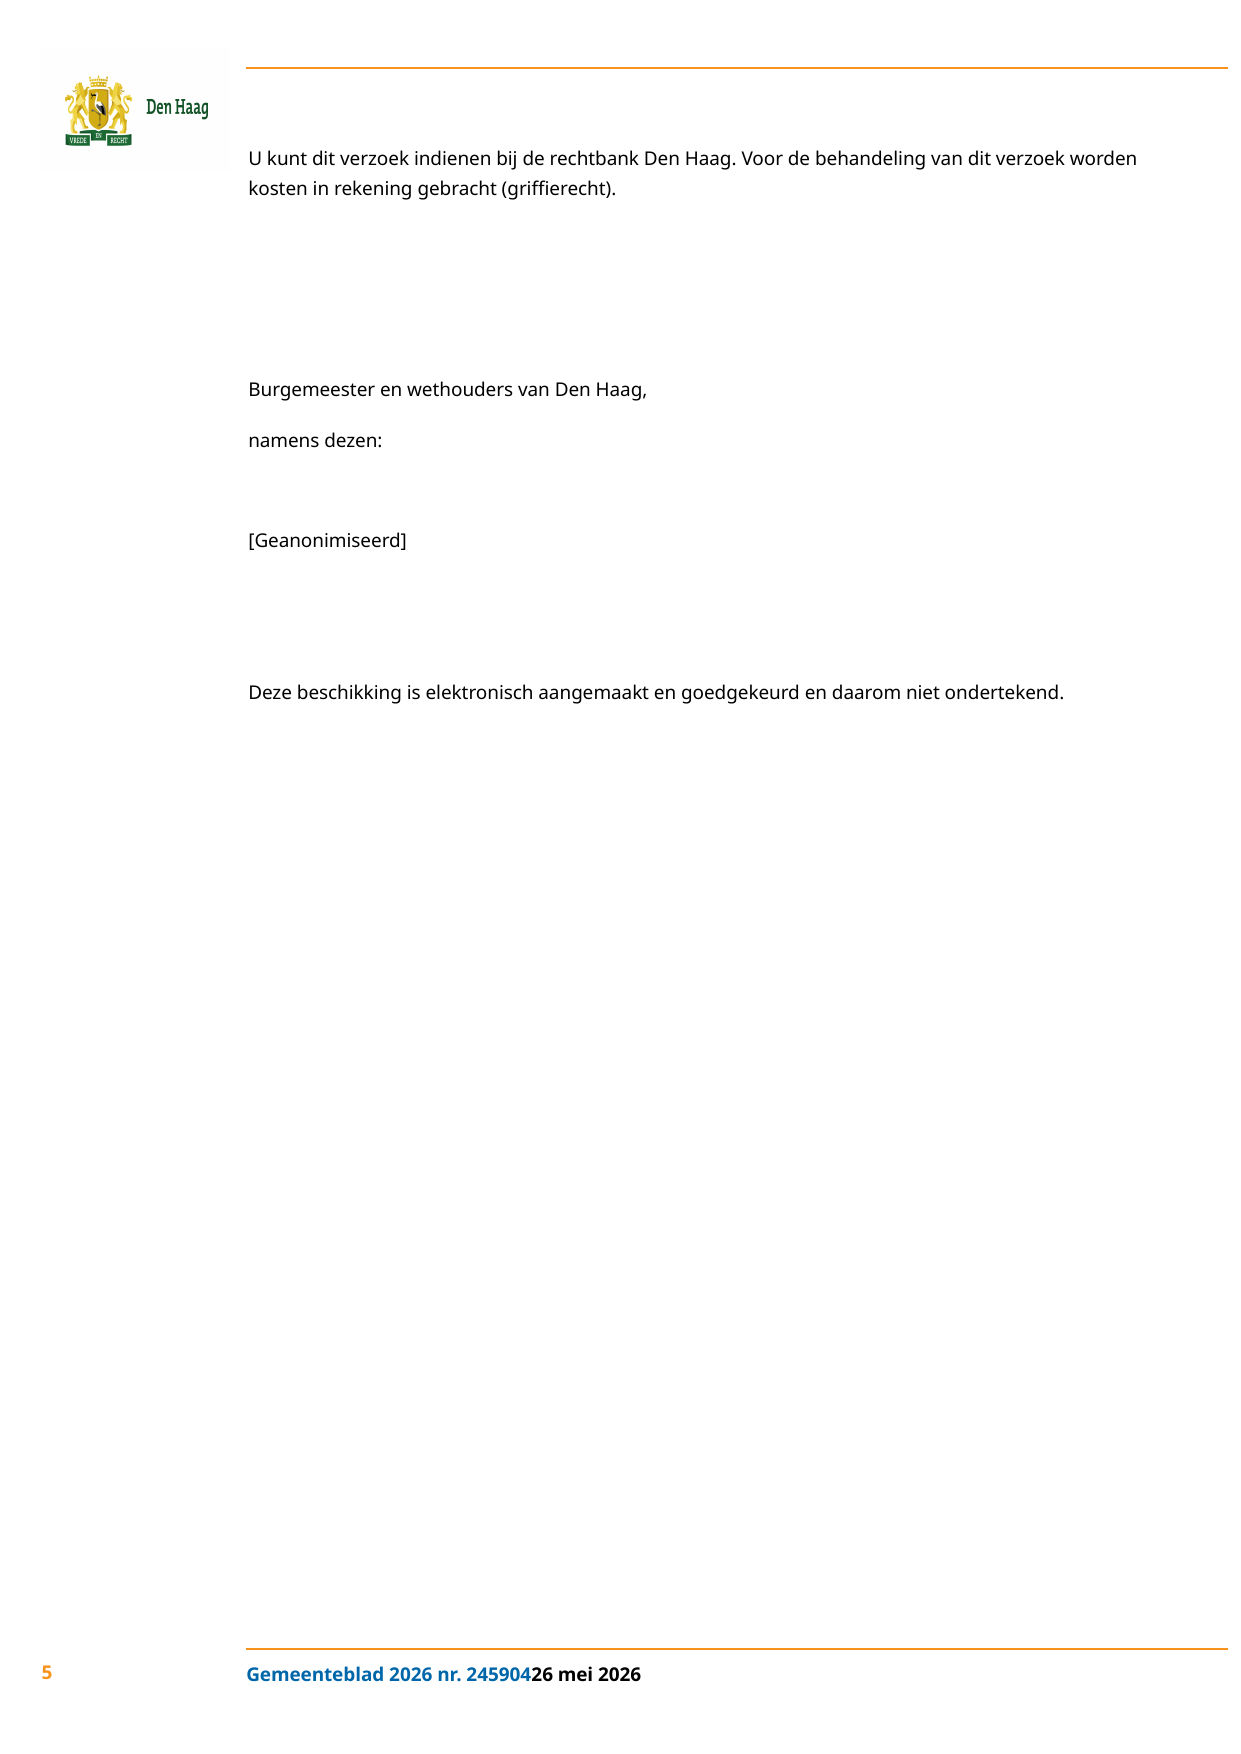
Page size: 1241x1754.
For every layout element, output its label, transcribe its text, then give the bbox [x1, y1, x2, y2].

text U kunt dit verzoek indienen bij de rechtbank Den Haag. Voor de behandeling van dit verzoek worden kosten in rekening gebracht (griffierecht). [248, 145, 1152, 201]
text Deze beschikking is elektronisch aangemaakt en goedgekeurd en daarom niet ondertekend. [248, 679, 1152, 705]
text namens dezen: [248, 427, 1152, 453]
picture [41, 47, 231, 172]
text Burgemeester en wethouders van Den Haag, [248, 376, 1152, 402]
text [Geanonimiseerd] [248, 528, 1152, 553]
